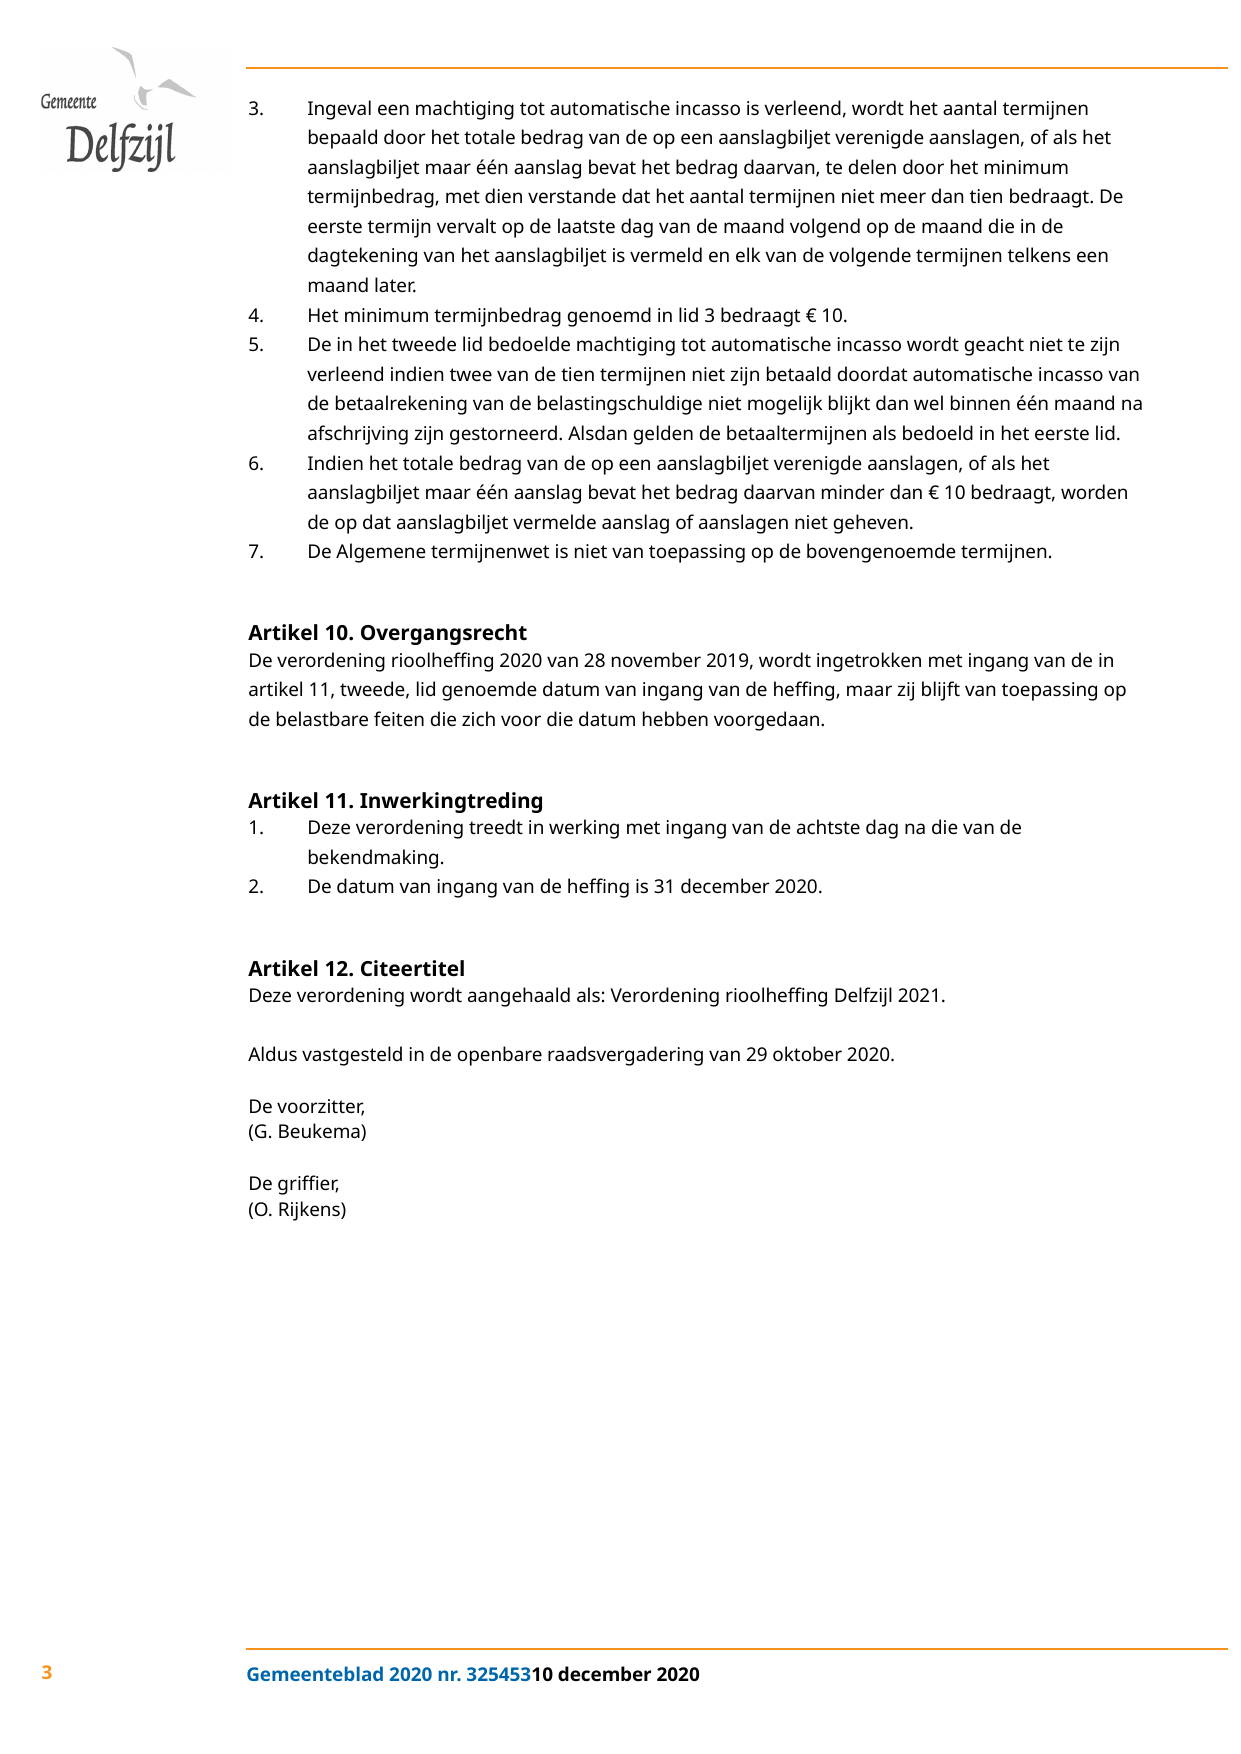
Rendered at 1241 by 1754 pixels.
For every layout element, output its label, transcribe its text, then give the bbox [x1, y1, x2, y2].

text De verordening rioolheffing 2020 van 28 november 2019, wordt ingetrokken met ingang van de in artikel 11, tweede, lid genoemde datum van ingang van de heffing, maar zij blijft van toepassing op de belastbare feiten die zich voor die datum hebben voorgedaan. [248, 647, 1152, 732]
text Artikel 10. Overgangsrecht [248, 618, 1152, 647]
text De griffier, [248, 1170, 1152, 1196]
text Artikel 11. Inwerkingtreding [248, 786, 1152, 814]
text (O. Rijkens) [248, 1196, 1152, 1221]
text De voorzitter, [248, 1093, 1152, 1118]
list Deze verordening treedt in werking met ingang van de achtste dag na die van de bekendmaking. [248, 814, 1152, 870]
text Artikel 12. Citeertitel [248, 954, 1152, 982]
text (G. Beukema) [248, 1118, 1152, 1144]
list Ingeval een machtiging tot automatische incasso is verleend, wordt het aantal termijnen bepaald door het totale bedrag van de op een aanslagbiljet verenigde aanslagen, of als het aanslagbiljet maar één aanslag bevat het bedrag daarvan, te delen door het minimum termijnbedrag, met dien verstande dat het aantal termijnen niet meer dan tien bedraagt. De eerste termijn vervalt op de laatste dag van de maand volgend op de maand die in de dagtekening van het aanslagbiljet is vermeld en elk van de volgende termijnen telkens een maand later. [248, 95, 1152, 298]
text Aldus vastgesteld in de openbare raadsvergadering van 29 oktober 2020. [248, 1041, 1152, 1067]
list De Algemene termijnenwet is niet van toepassing op de bovengenoemde termijnen. [248, 538, 1152, 564]
list Indien het totale bedrag van de op een aanslagbiljet verenigde aanslagen, of als het aanslagbiljet maar één aanslag bevat het bedrag daarvan minder dan € 10 bedraagt, worden de op dat aanslagbiljet vermelde aanslag of aanslagen niet geheven. [248, 450, 1152, 535]
list De datum van ingang van de heffing is 31 december 2020. [248, 874, 1152, 899]
text Deze verordening wordt aangehaald als: Verordening rioolheffing Delfzijl 2021. [248, 982, 1152, 1008]
picture [41, 47, 231, 172]
list De in het tweede lid bedoelde machtiging tot automatische incasso wordt geacht niet te zijn verleend indien twee van de tien termijnen niet zijn betaald doordat automatische incasso van de betaalrekening van de belastingschuldige niet mogelijk blijkt dan wel binnen één maand na afschrijving zijn gestorneerd. Alsdan gelden de betaaltermijnen als bedoeld in het eerste lid. [248, 331, 1152, 446]
list Het minimum termijnbedrag genoemd in lid 3 bedraagt € 10. [248, 302, 1152, 328]
